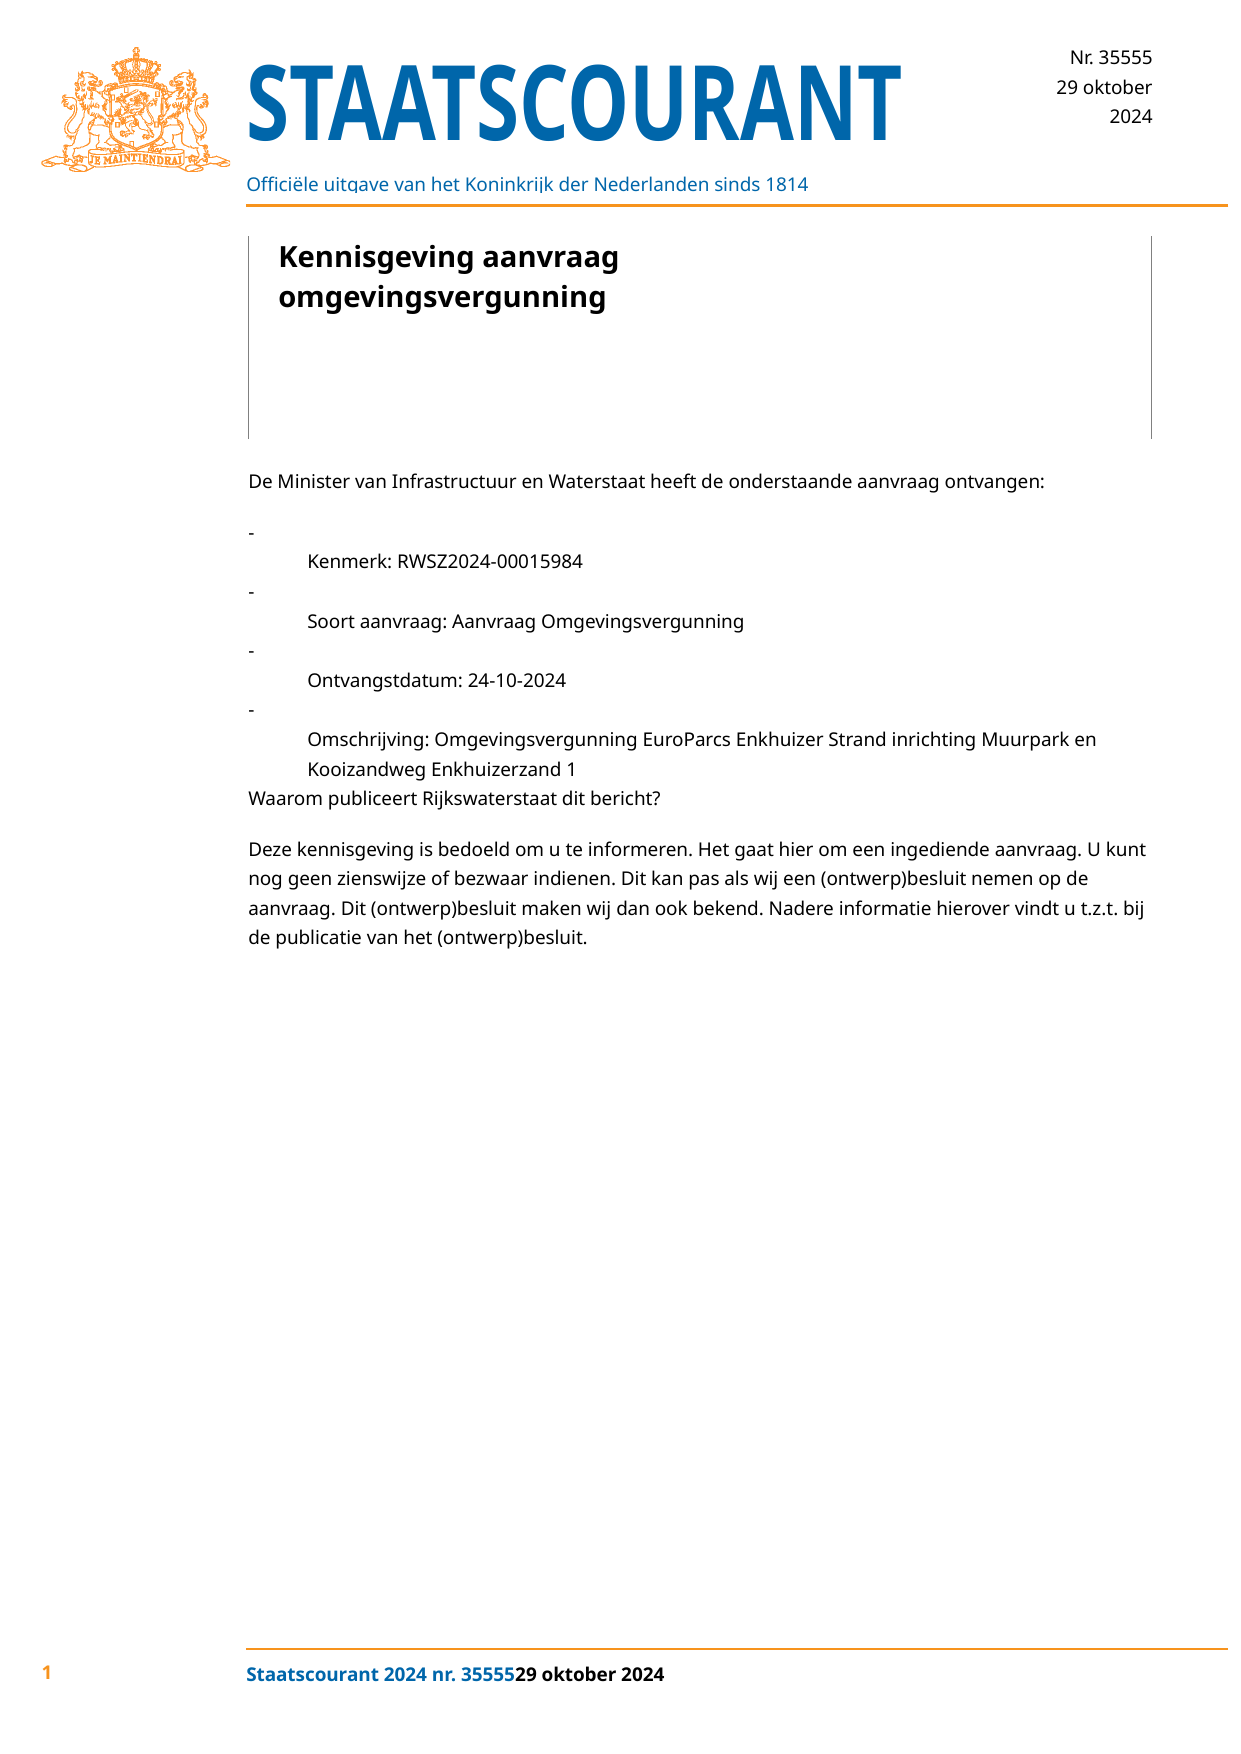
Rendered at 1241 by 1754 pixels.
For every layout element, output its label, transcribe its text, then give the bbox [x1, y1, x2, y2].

table_header Kennisgeving aanvraag omgevingsvergunning [249, 236, 850, 439]
list Kenmerk: RWSZ2024-00015984 [248, 549, 1152, 574]
text De Minister van Infrastructuur en Waterstaat heeft de onderstaande aanvraag ontvangen: [248, 469, 1152, 494]
text Waarom publiceert Rijkswaterstaat dit bericht? [248, 785, 1152, 811]
picture [41, 47, 231, 172]
list Omschrijving: Omgevingsvergunning EuroParcs Enkhuizer Strand inrichting Muurpark en Kooizandweg Enkhuizerzand 1 [248, 726, 1152, 781]
picture [912, 236, 1090, 414]
text Deze kennisgeving is bedoeld om u te informeren. Het gaat hier om een ingediende aanvraag. U kunt nog geen zienswijze of bezwaar indienen. Dit kan pas als wij een (ontwerp)besluit nemen op de aanvraag. Dit (ontwerp)besluit maken wij dan ook bekend. Nadere informatie hierover vindt u t.z.t. bij de publicatie van het (ontwerp)besluit. [248, 836, 1152, 950]
table_header [850, 414, 1151, 439]
table_header [1090, 236, 1151, 413]
list Ontvangstdatum: 24-10-2024 [248, 667, 1152, 693]
table_header [850, 236, 912, 413]
list Soort aanvraag: Aanvraag Omgevingsvergunning [248, 608, 1152, 633]
